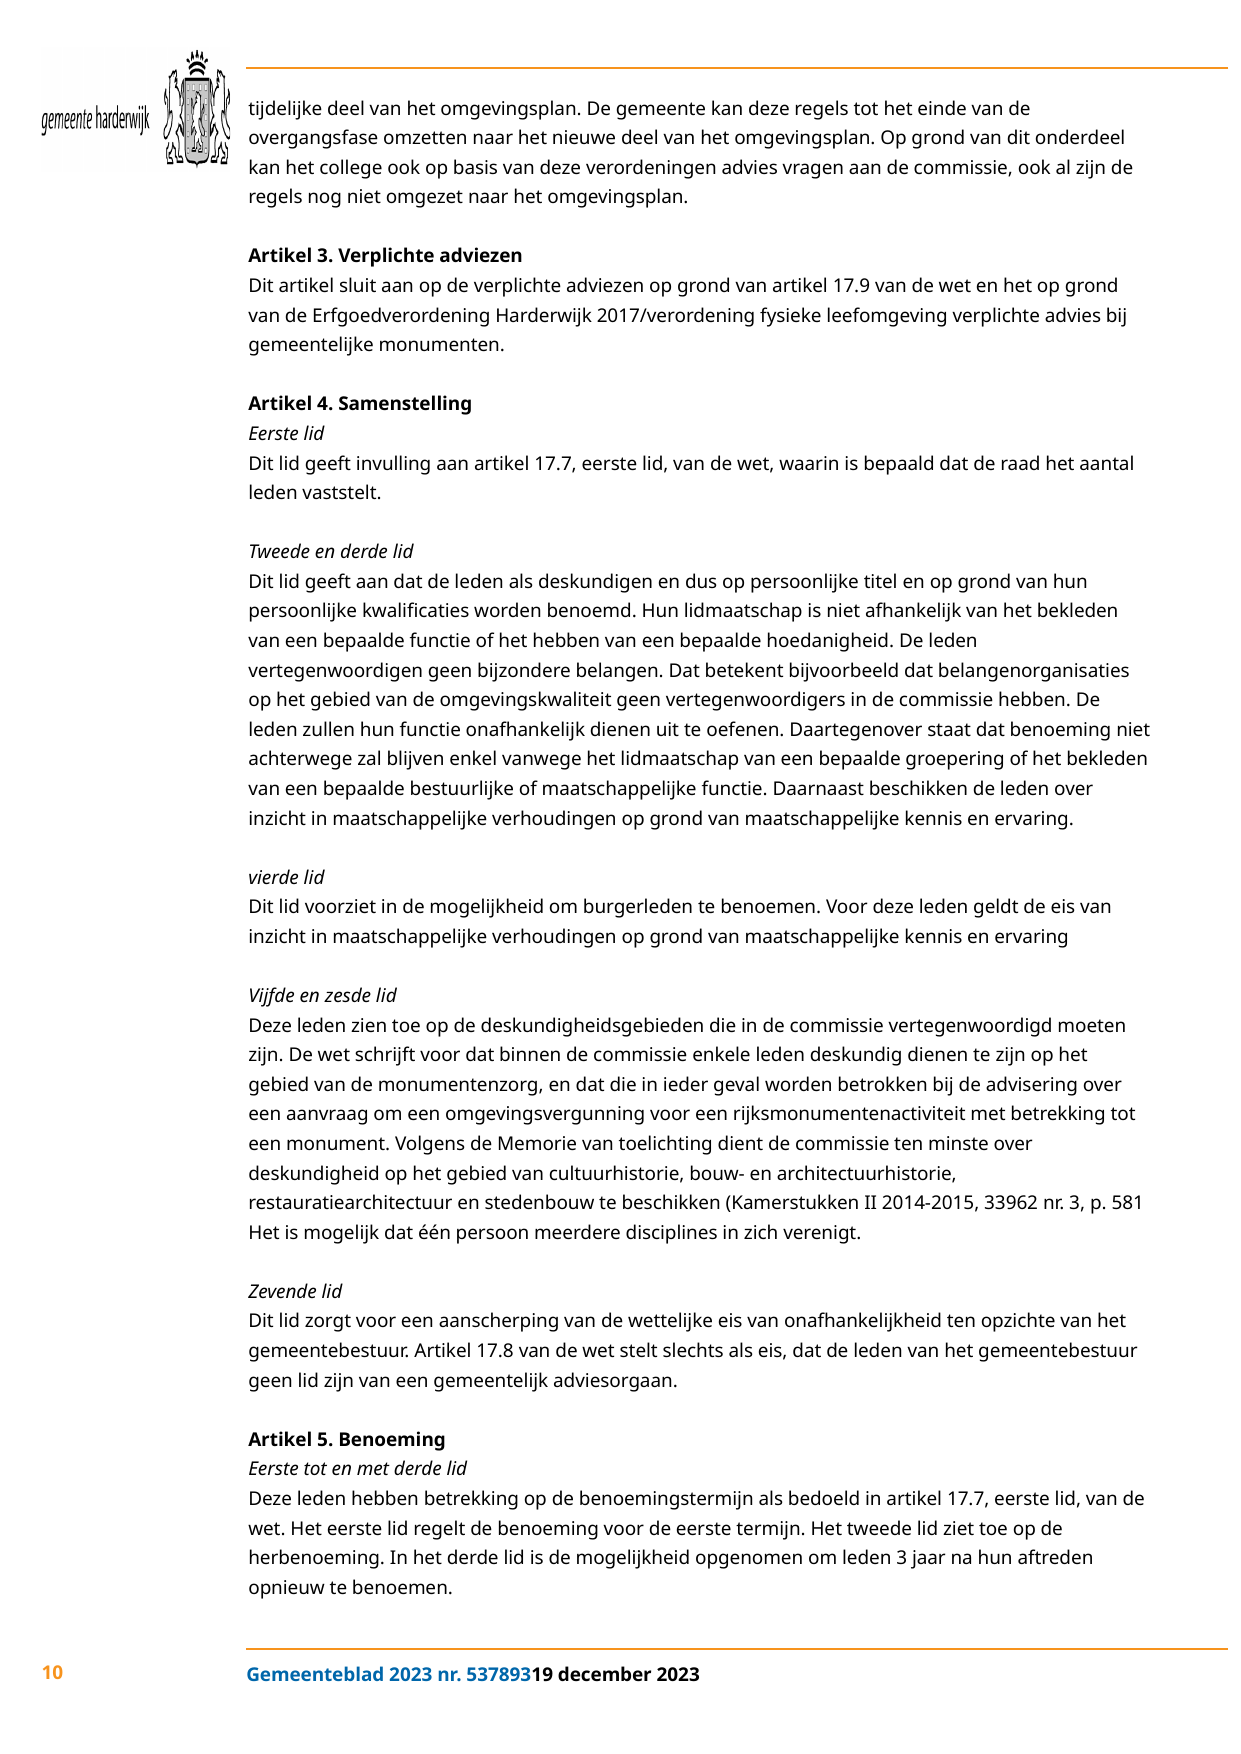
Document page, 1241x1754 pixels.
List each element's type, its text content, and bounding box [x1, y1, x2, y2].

text Artikel 3. Verplichte adviezen [248, 243, 1152, 268]
text Deze leden zien toe op de deskundigheidsgebieden die in de commissie vertegenwoordigd moeten zijn. De wet schrijft voor dat binnen de commissie enkele leden deskundig dienen te zijn op het gebied van de monumentenzorg, en dat die in ieder geval worden betrokken bij de advisering over een aanvraag om een omgevingsvergunning voor een rijksmonumentenactiviteit met betrekking tot een monument. Volgens de Memorie van toelichting dient de commissie ten minste over deskundigheid op het gebied van cultuurhistorie, bouw- en architectuurhistorie, restauratiearchitectuur en stedenbouw te beschikken (Kamerstukken II 2014-2015, 33962 nr. 3, p. 581 Het is mogelijk dat één persoon meerdere disciplines in zich verenigt. [248, 1012, 1152, 1245]
text Eerste lid [248, 420, 1152, 446]
text Vijfde en zesde lid [248, 982, 1152, 1008]
text Eerste tot en met derde lid [248, 1456, 1152, 1481]
text Dit lid geeft invulling aan artikel 17.7, eerste lid, van de wet, waarin is bepaald dat de raad het aantal leden vaststelt. [248, 450, 1152, 505]
text Dit lid geeft aan dat de leden als deskundigen en dus op persoonlijke titel en op grond van hun persoonlijke kwalificaties worden benoemd. Hun lidmaatschap is niet afhankelijk van het bekleden van een bepaalde functie of het hebben van een bepaalde hoedanigheid. De leden vertegenwoordigen geen bijzondere belangen. Dat betekent bijvoorbeeld dat belangenorganisaties op het gebied van de omgevingskwaliteit geen vertegenwoordigers in de commissie hebben. De leden zullen hun functie onafhankelijk dienen uit te oefenen. Daartegenover staat dat benoeming niet achterwege zal blijven enkel vanwege het lidmaatschap van een bepaalde groepering of het bekleden van een bepaalde bestuurlijke of maatschappelijke functie. Daarnaast beschikken de leden over inzicht in maatschappelijke verhoudingen op grond van maatschappelijke kennis en ervaring. [248, 568, 1152, 831]
picture [41, 47, 231, 172]
text Artikel 4. Samenstelling [248, 391, 1152, 416]
text Tweede en derde lid [248, 538, 1152, 564]
text Dit lid zorgt voor een aanscherping van de wettelijke eis van onafhankelijkheid ten opzichte van het gemeentebestuur. Artikel 17.8 van de wet stelt slechts als eis, dat de leden van het gemeentebestuur geen lid zijn van een gemeentelijk adviesorgaan. [248, 1308, 1152, 1393]
text Dit artikel sluit aan op de verplichte adviezen op grond van artikel 17.9 van de wet en het op grond van de Erfgoedverordening Harderwijk 2017/verordening fysieke leefomgeving verplichte advies bij gemeentelijke monumenten. [248, 272, 1152, 357]
text vierde lid [248, 864, 1152, 890]
text Deze leden hebben betrekking op de benoemingstermijn als bedoeld in artikel 17.7, eerste lid, van de wet. Het eerste lid regelt de benoeming voor de eerste termijn. Het tweede lid ziet toe op de herbenoeming. In het derde lid is de mogelijkheid opgenomen om leden 3 jaar na hun aftreden opnieuw te benoemen. [248, 1485, 1152, 1600]
text tijdelijke deel van het omgevingsplan. De gemeente kan deze regels tot het einde van de overgangsfase omzetten naar het nieuwe deel van het omgevingsplan. Op grond van dit onderdeel kan het college ook op basis van deze verordeningen advies vragen aan de commissie, ook al zijn de regels nog niet omgezet naar het omgevingsplan. [248, 95, 1152, 209]
text Artikel 5. Benoeming [248, 1426, 1152, 1452]
text Zevende lid [248, 1278, 1152, 1304]
text Dit lid voorziet in de mogelijkheid om burgerleden te benoemen. Voor deze leden geldt de eis van inzicht in maatschappelijke verhoudingen op grond van maatschappelijke kennis en ervaring [248, 893, 1152, 949]
